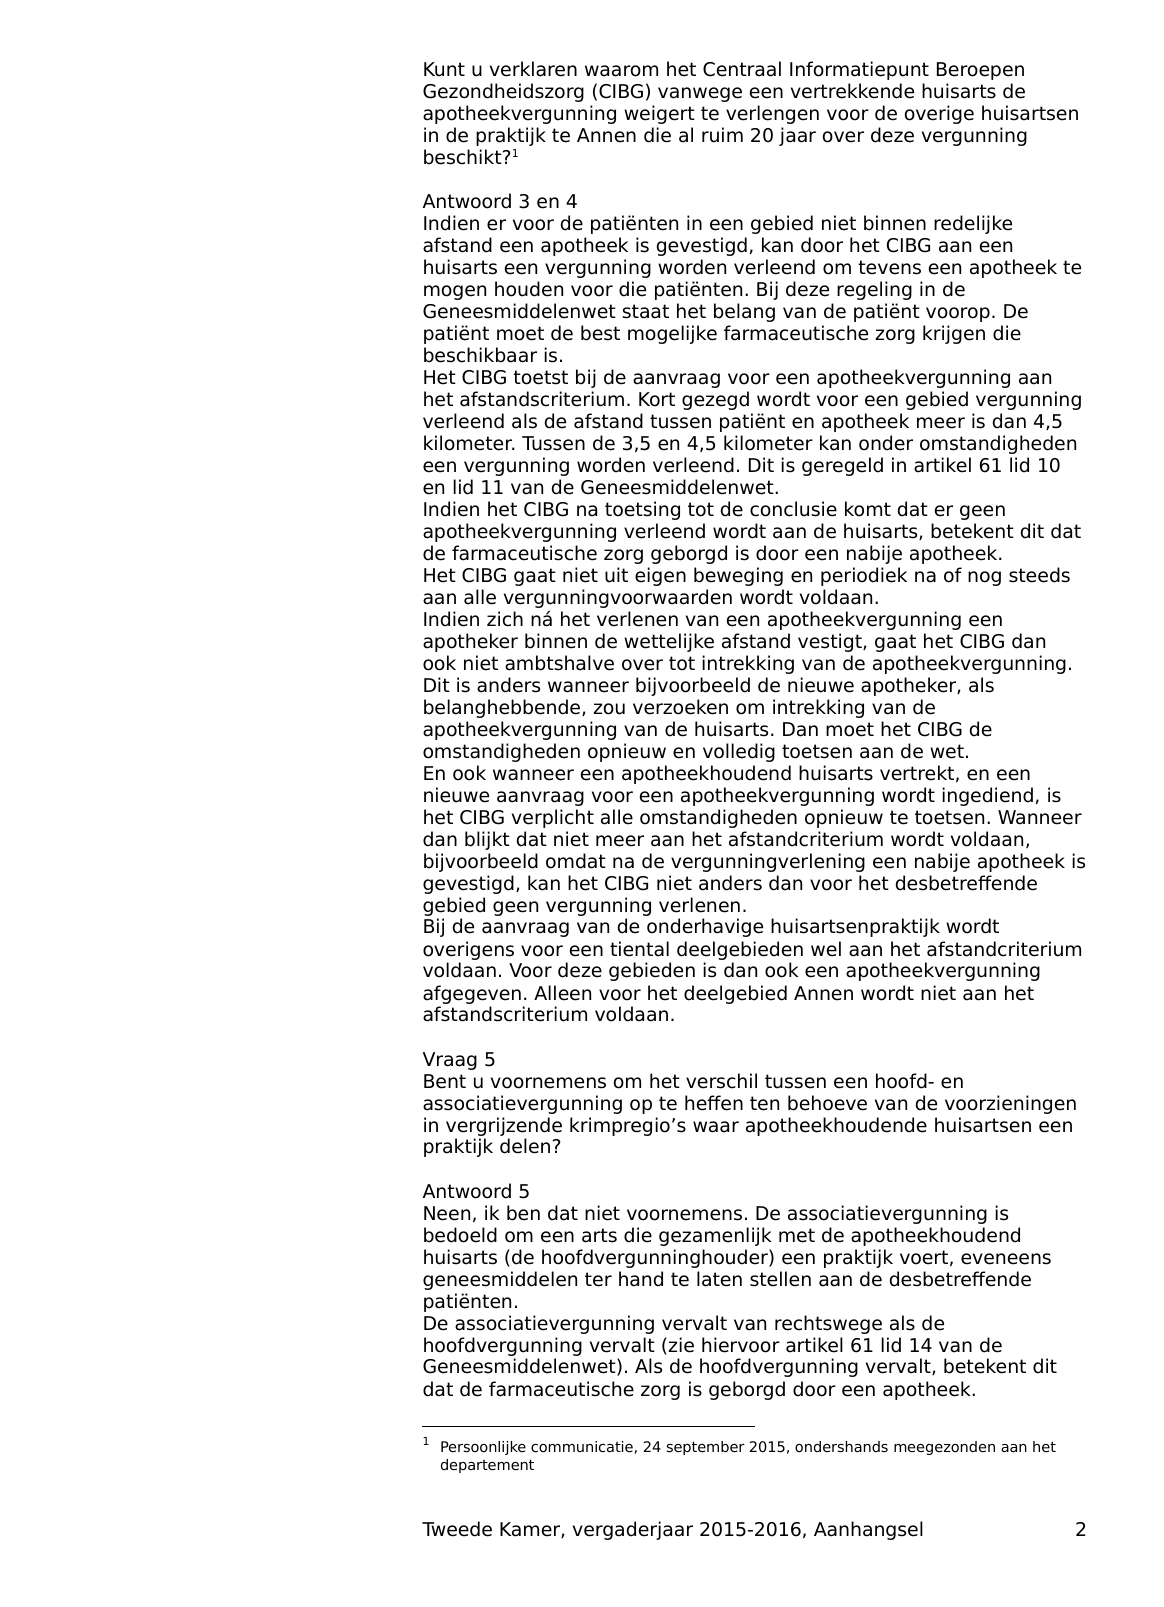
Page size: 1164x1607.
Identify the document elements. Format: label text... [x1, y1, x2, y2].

text Het CIBG gaat niet uit eigen beweging en periodiek na of nog steeds aan alle vergunningvoorwaarden wordt voldaan. [422, 565, 1087, 609]
text Bij de aanvraag van de onderhavige huisartsenpraktijk wordt overigens voor een tiental deelgebieden wel aan het afstandcriterium voldaan. Voor deze gebieden is dan ook een apotheekvergunning afgegeven. Alleen voor het deelgebied Annen wordt niet aan het afstandscriterium voldaan. [422, 916, 1087, 1026]
text Bent u voornemens om het verschil tussen een hoofd- en associatievergunning op te heffen ten behoeve van de voorzieningen in vergrijzende krimpregio’s waar apotheekhoudende huisartsen een praktijk delen? [422, 1071, 1087, 1158]
text En ook wanneer een apotheekhoudend huisarts vertrekt, en een nieuwe aanvraag voor een apotheekvergunning wordt ingediend, is het CIBG verplicht alle omstandigheden opnieuw te toetsen. Wanneer dan blijkt dat niet meer aan het afstandcriterium wordt voldaan, bijvoorbeeld omdat na de vergunningverlening een nabije apotheek is gevestigd, kan het CIBG niet anders dan voor het desbetreffende gebied geen vergunning verlenen. [422, 763, 1087, 916]
text Indien er voor de patiënten in een gebied niet binnen redelijke afstand een apotheek is gevestigd, kan door het CIBG aan een huisarts een vergunning worden verleend om tevens een apotheek te mogen houden voor die patiënten. Bij deze regeling in de Geneesmiddelenwet staat het belang van de patiënt voorop. De patiënt moet de best mogelijke farmaceutische zorg krijgen die beschikbaar is. [422, 213, 1087, 367]
text Antwoord 3 en 4 [422, 191, 1087, 213]
text Neen, ik ben dat niet voornemens. De associatievergunning is bedoeld om een arts die gezamenlijk met de apotheekhoudend huisarts (de hoofdvergunninghouder) een praktijk voert, eveneens geneesmiddelen ter hand te laten stellen aan de desbetreffende patiënten. [422, 1203, 1087, 1312]
text Kunt u verklaren waarom het Centraal Informatiepunt Beroepen Gezondheidszorg (CIBG) vanwege een vertrekkende huisarts de apotheekvergunning weigert te verlengen voor de overige huisartsen in de praktijk te Annen die al ruim 20 jaar over deze vergunning beschikt? [422, 59, 1087, 169]
text Indien zich ná het verlenen van een apotheekvergunning een apotheker binnen de wettelijke afstand vestigt, gaat het CIBG dan ook niet ambtshalve over tot intrekking van de apotheekvergunning. Dit is anders wanneer bijvoorbeeld de nieuwe apotheker, als belanghebbende, zou verzoeken om intrekking van de apotheekvergunning van de huisarts. Dan moet het CIBG de omstandigheden opnieuw en volledig toetsen aan de wet. [422, 609, 1087, 763]
text Antwoord 5 [422, 1181, 1087, 1203]
text Persoonlijke communicatie, 24 september 2015, ondershands meegezonden aan het departement [422, 1435, 1087, 1474]
text Het CIBG toetst bij de aanvraag voor een apotheekvergunning aan het afstandscriterium. Kort gezegd wordt voor een gebied vergunning verleend als de afstand tussen patiënt en apotheek meer is dan 4,5 kilometer. Tussen de 3,5 en 4,5 kilometer kan onder omstandigheden een vergunning worden verleend. Dit is geregeld in artikel 61 lid 10 en lid 11 van de Geneesmiddelenwet. [422, 367, 1087, 499]
text Vraag 5 [422, 1048, 1087, 1071]
text Indien het CIBG na toetsing tot de conclusie komt dat er geen apotheekvergunning verleend wordt aan de huisarts, betekent dit dat de farmaceutische zorg geborgd is door een nabije apotheek. [422, 499, 1087, 565]
text De associatievergunning vervalt van rechtswege als de hoofdvergunning vervalt (zie hiervoor artikel 61 lid 14 van de Geneesmiddelenwet). Als de hoofdvergunning vervalt, betekent dit dat de farmaceutische zorg is geborgd door een apotheek. [422, 1312, 1087, 1400]
